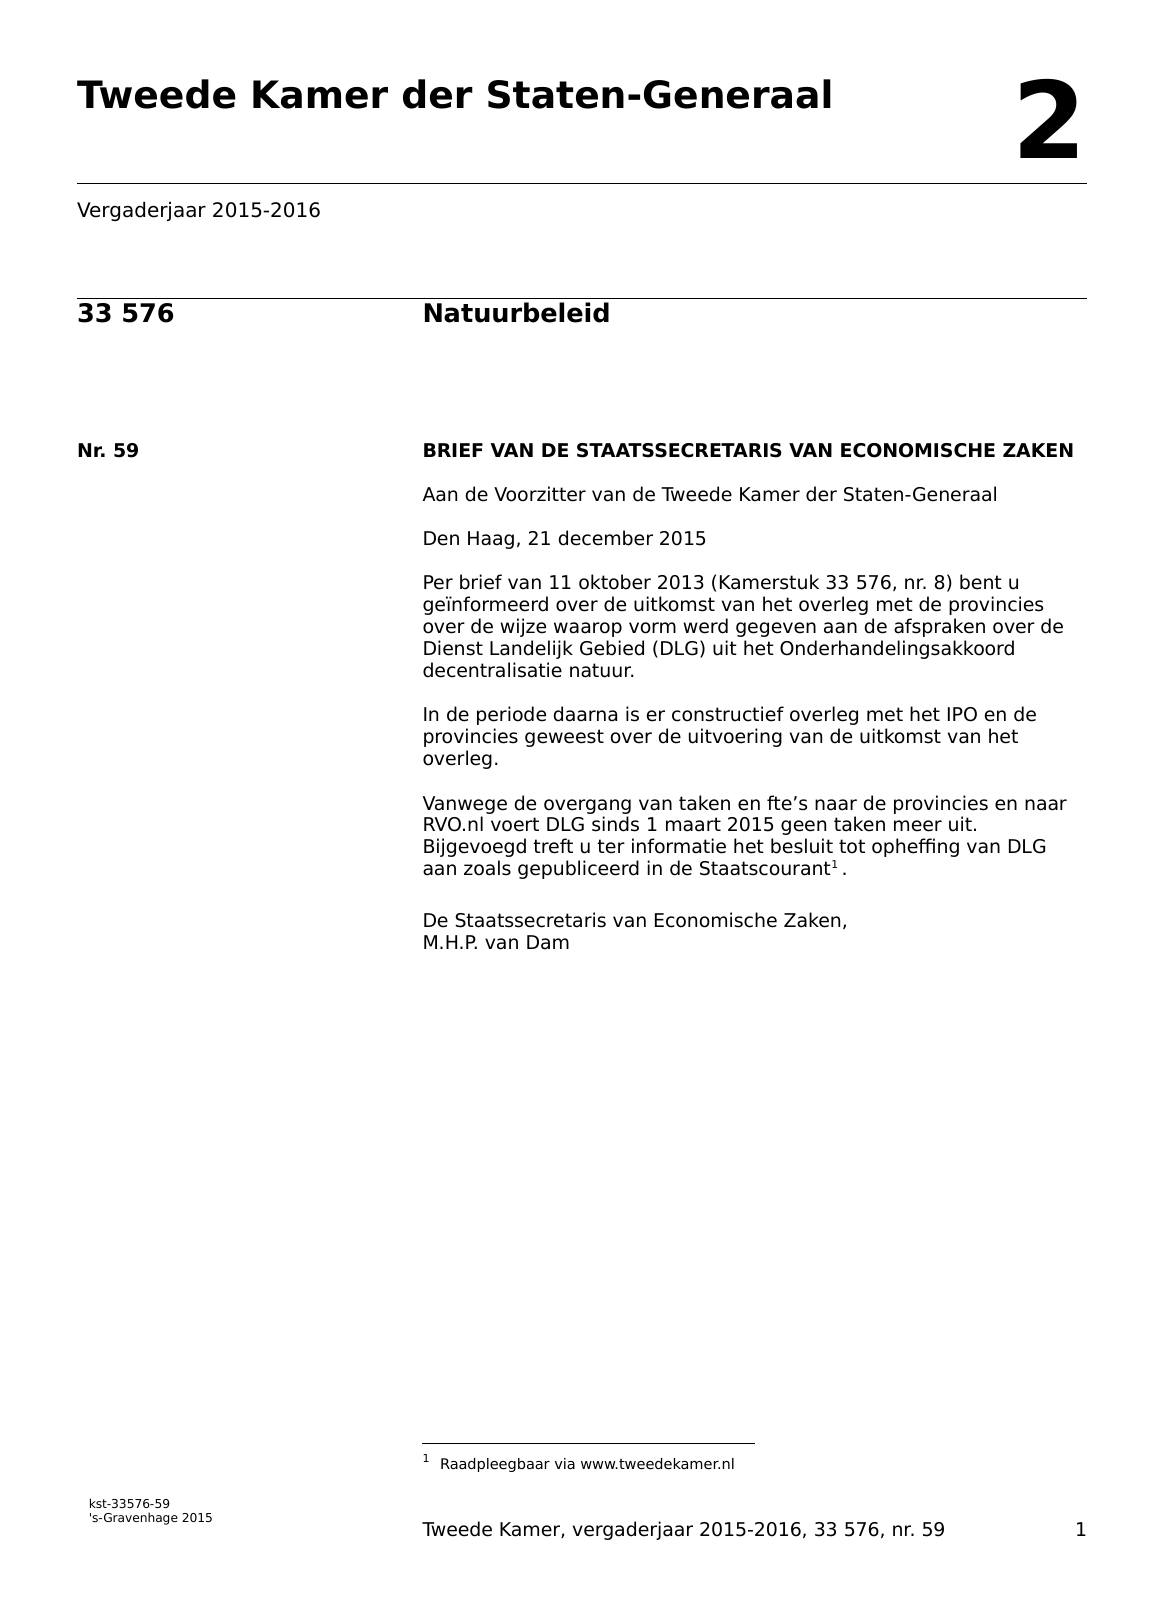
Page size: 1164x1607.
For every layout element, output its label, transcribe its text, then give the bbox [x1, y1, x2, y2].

subtitle 33 576 Natuurbeleid [77, 299, 1087, 329]
table_cell Vergaderjaar 2015-2016 [77, 184, 1087, 298]
subtitle Nr. 59 BRIEF VAN DE STAATSSECRETARIS VAN ECONOMISCHE ZAKEN [77, 440, 1087, 462]
text kst-33576-59 [88, 1497, 323, 1511]
text In de periode daarna is er constructief overleg met het IPO en de provincies geweest over de uitvoering van de uitkomst van het overleg. [422, 704, 1087, 770]
text Raadpleegbaar via www.tweedekamer.nl [422, 1452, 1087, 1474]
table_header Tweede Kamer der Staten-Generaal [77, 59, 886, 183]
text Per brief van 11 oktober 2013 (Kamerstuk 33 576, nr. 8) bent u geïnformeerd over de uitkomst van het overleg met de provincies over de wijze waarop vorm werd gegeven aan de afspraken over de Dienst Landelijk Gebied (DLG) uit het Onderhandelingsakkoord decentralisatie natuur. [422, 572, 1087, 682]
text De Staatssecretaris van Economische Zaken, M.H.P. van Dam [422, 910, 1087, 954]
table_header 2 [886, 59, 1087, 183]
text 's-Gravenhage 2015 [88, 1511, 323, 1525]
text Den Haag, 21 december 2015 [422, 528, 1087, 550]
text Vanwege de overgang van taken en fte’s naar de provincies en naar RVO.nl voert DLG sinds 1 maart 2015 geen taken meer uit. Bijgevoegd treft u ter informatie het besluit tot opheffing van DLG aan zoals gepubliceerd in de Staatscourant. [422, 792, 1087, 880]
text Aan de Voorzitter van de Tweede Kamer der Staten-Generaal [422, 484, 1087, 506]
